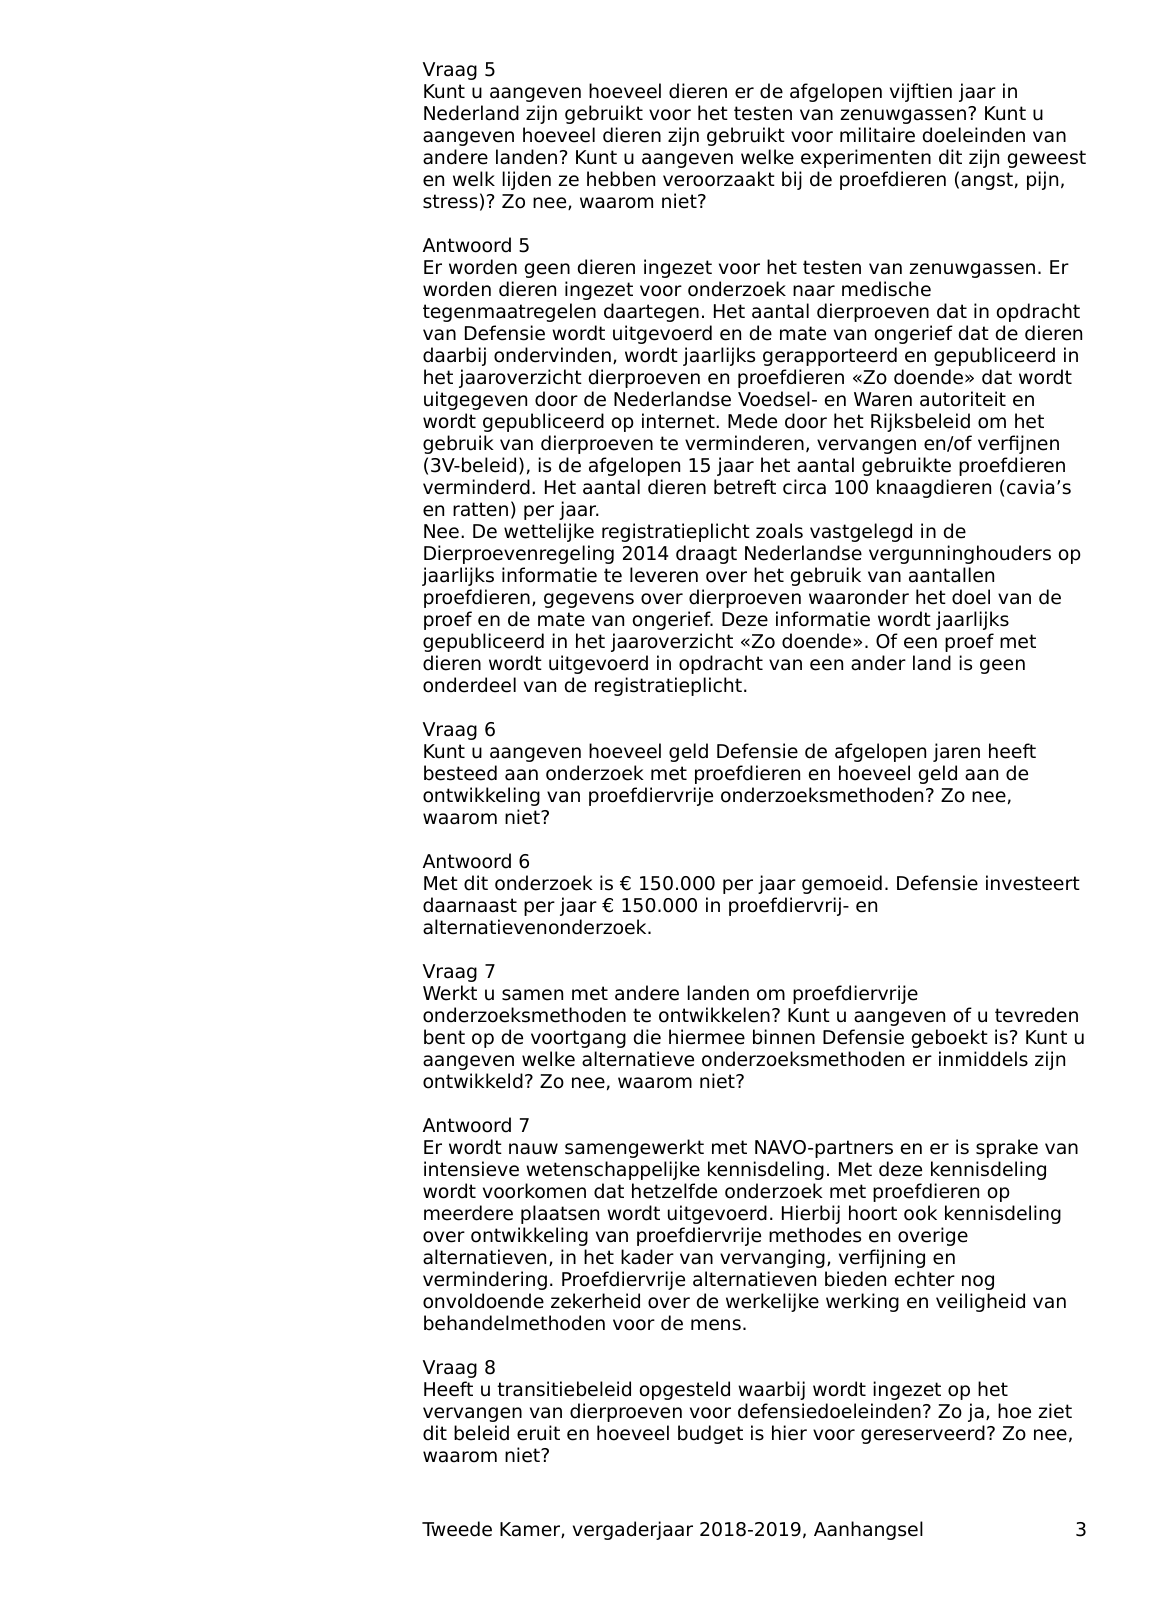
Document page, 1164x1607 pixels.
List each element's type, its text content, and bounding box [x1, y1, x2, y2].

text Met dit onderzoek is € 150.000 per jaar gemoeid. Defensie investeert daarnaast per jaar € 150.000 in proefdiervrij- en alternatievenonderzoek. [422, 873, 1087, 939]
text Antwoord 6 [422, 851, 1087, 873]
text Vraag 5 [422, 59, 1087, 81]
text Werkt u samen met andere landen om proefdiervrije onderzoeksmethoden te ontwikkelen? Kunt u aangeven of u tevreden bent op de voortgang die hiermee binnen Defensie geboekt is? Kunt u aangeven welke alternatieve onderzoeksmethoden er inmiddels zijn ontwikkeld? Zo nee, waarom niet? [422, 983, 1087, 1093]
text Er worden geen dieren ingezet voor het testen van zenuwgassen. Er worden dieren ingezet voor onderzoek naar medische tegenmaatregelen daartegen. Het aantal dierproeven dat in opdracht van Defensie wordt uitgevoerd en de mate van ongerief dat de dieren daarbij ondervinden, wordt jaarlijks gerapporteerd en gepubliceerd in het jaaroverzicht dierproeven en proefdieren «Zo doende» dat wordt uitgegeven door de Nederlandse Voedsel- en Waren autoriteit en wordt gepubliceerd op internet. Mede door het Rijksbeleid om het gebruik van dierproeven te verminderen, vervangen en/of verfijnen (3V-beleid), is de afgelopen 15 jaar het aantal gebruikte proefdieren verminderd. Het aantal dieren betreft circa 100 knaagdieren (cavia’s en ratten) per jaar. [422, 257, 1087, 521]
text Kunt u aangeven hoeveel geld Defensie de afgelopen jaren heeft besteed aan onderzoek met proefdieren en hoeveel geld aan de ontwikkeling van proefdiervrije onderzoeksmethoden? Zo nee, waarom niet? [422, 741, 1087, 829]
text Kunt u aangeven hoeveel dieren er de afgelopen vijftien jaar in Nederland zijn gebruikt voor het testen van zenuwgassen? Kunt u aangeven hoeveel dieren zijn gebruikt voor militaire doeleinden van andere landen? Kunt u aangeven welke experimenten dit zijn geweest en welk lijden ze hebben veroorzaakt bij de proefdieren (angst, pijn, stress)? Zo nee, waarom niet? [422, 81, 1087, 213]
text Heeft u transitiebeleid opgesteld waarbij wordt ingezet op het vervangen van dierproeven voor defensiedoeleinden? Zo ja, hoe ziet dit beleid eruit en hoeveel budget is hier voor gereserveerd? Zo nee, waarom niet? [422, 1379, 1087, 1467]
text Vraag 8 [422, 1357, 1087, 1379]
text Nee. De wettelijke registratieplicht zoals vastgelegd in de Dierproevenregeling 2014 draagt Nederlandse vergunninghouders op jaarlijks informatie te leveren over het gebruik van aantallen proefdieren, gegevens over dierproeven waaronder het doel van de proef en de mate van ongerief. Deze informatie wordt jaarlijks gepubliceerd in het jaaroverzicht «Zo doende». Of een proef met dieren wordt uitgevoerd in opdracht van een ander land is geen onderdeel van de registratieplicht. [422, 521, 1087, 697]
text Vraag 7 [422, 961, 1087, 983]
text Vraag 6 [422, 719, 1087, 741]
text Antwoord 5 [422, 235, 1087, 257]
text Er wordt nauw samengewerkt met NAVO-partners en er is sprake van intensieve wetenschappelijke kennisdeling. Met deze kennisdeling wordt voorkomen dat hetzelfde onderzoek met proefdieren op meerdere plaatsen wordt uitgevoerd. Hierbij hoort ook kennisdeling over ontwikkeling van proefdiervrije methodes en overige alternatieven, in het kader van vervanging, verfijning en vermindering. Proefdiervrije alternatieven bieden echter nog onvoldoende zekerheid over de werkelijke werking en veiligheid van behandelmethoden voor de mens. [422, 1137, 1087, 1335]
text Antwoord 7 [422, 1115, 1087, 1137]
